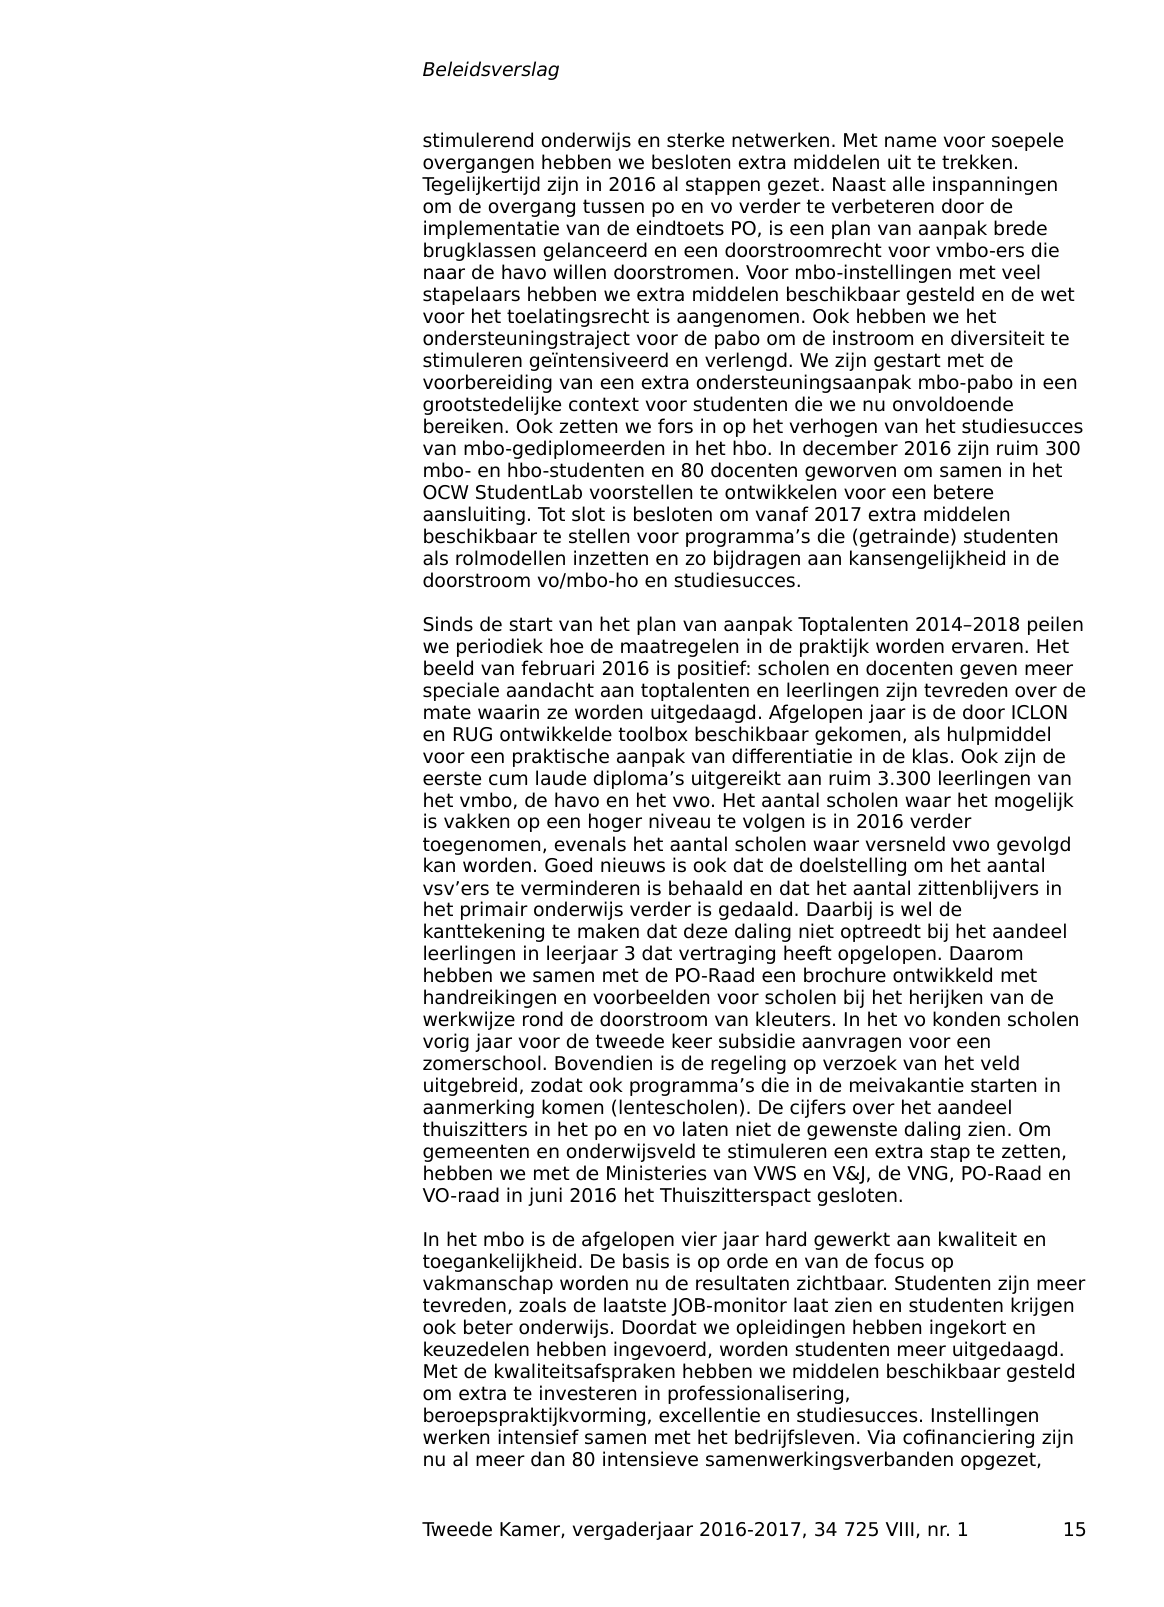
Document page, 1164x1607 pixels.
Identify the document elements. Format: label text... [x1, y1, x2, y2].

text In het mbo is de afgelopen vier jaar hard gewerkt aan kwaliteit en toegankelijkheid. De basis is op orde en van de focus op vakmanschap worden nu de resultaten zichtbaar. Studenten zijn meer tevreden, zoals de laatste JOB-monitor laat zien en studenten krijgen ook beter onderwijs. Doordat we opleidingen hebben ingekort en keuzedelen hebben ingevoerd, worden studenten meer uitgedaagd. Met de kwaliteitsafspraken hebben we middelen beschikbaar gesteld om extra te investeren in professionalisering, beroepspraktijkvorming, excellentie en studiesucces. Instellingen werken intensief samen met het bedrijfsleven. Via cofinanciering zijn nu al meer dan 80 intensieve samenwerkingsverbanden opgezet, [422, 1229, 1087, 1471]
text Sinds de start van het plan van aanpak Toptalenten 2014–2018 peilen we periodiek hoe de maatregelen in de praktijk worden ervaren. Het beeld van februari 2016 is positief: scholen en docenten geven meer speciale aandacht aan toptalenten en leerlingen zijn tevreden over de mate waarin ze worden uitgedaagd. Afgelopen jaar is de door ICLON en RUG ontwikkelde toolbox beschikbaar gekomen, als hulpmiddel voor een praktische aanpak van differentiatie in de klas. Ook zijn de eerste cum laude diploma’s uitgereikt aan ruim 3.300 leerlingen van het vmbo, de havo en het vwo. Het aantal scholen waar het mogelijk is vakken op een hoger niveau te volgen is in 2016 verder toegenomen, evenals het aantal scholen waar versneld vwo gevolgd kan worden. Goed nieuws is ook dat de doelstelling om het aantal vsv’ers te verminderen is behaald en dat het aantal zittenblijvers in het primair onderwijs verder is gedaald. Daarbij is wel de kanttekening te maken dat deze daling niet optreedt bij het aandeel leerlingen in leerjaar 3 dat vertraging heeft opgelopen. Daarom hebben we samen met de PO-Raad een brochure ontwikkeld met handreikingen en voorbeelden voor scholen bij het herijken van de werkwijze rond de doorstroom van kleuters. In het vo konden scholen vorig jaar voor de tweede keer subsidie aanvragen voor een zomerschool. Bovendien is de regeling op verzoek van het veld uitgebreid, zodat ook programma’s die in de meivakantie starten in aanmerking komen (lentescholen). De cijfers over het aandeel thuiszitters in het po en vo laten niet de gewenste daling zien. Om gemeenten en onderwijsveld te stimuleren een extra stap te zetten, hebben we met de Ministeries van VWS en V&J, de VNG, PO-Raad en VO-raad in juni 2016 het Thuiszitterspact gesloten. [422, 614, 1087, 1207]
text stimulerend onderwijs en sterke netwerken. Met name voor soepele overgangen hebben we besloten extra middelen uit te trekken. Tegelijkertijd zijn in 2016 al stappen gezet. Naast alle inspanningen om de overgang tussen po en vo verder te verbeteren door de implementatie van de eindtoets PO, is een plan van aanpak brede brugklassen gelanceerd en een doorstroomrecht voor vmbo-ers die naar de havo willen doorstromen. Voor mbo-instellingen met veel stapelaars hebben we extra middelen beschikbaar gesteld en de wet voor het toelatingsrecht is aangenomen. Ook hebben we het ondersteuningstraject voor de pabo om de instroom en diversiteit te stimuleren geïntensiveerd en verlengd. We zijn gestart met de voorbereiding van een extra ondersteuningsaanpak mbo-pabo in een grootstedelijke context voor studenten die we nu onvoldoende bereiken. Ook zetten we fors in op het verhogen van het studiesucces van mbo-gediplomeerden in het hbo. In december 2016 zijn ruim 300 mbo- en hbo-studenten en 80 docenten geworven om samen in het OCW StudentLab voorstellen te ontwikkelen voor een betere aansluiting. Tot slot is besloten om vanaf 2017 extra middelen beschikbaar te stellen voor programma’s die (getrainde) studenten als rolmodellen inzetten en zo bijdragen aan kansengelijkheid in de doorstroom vo/mbo-ho en studiesucces. [422, 130, 1087, 591]
